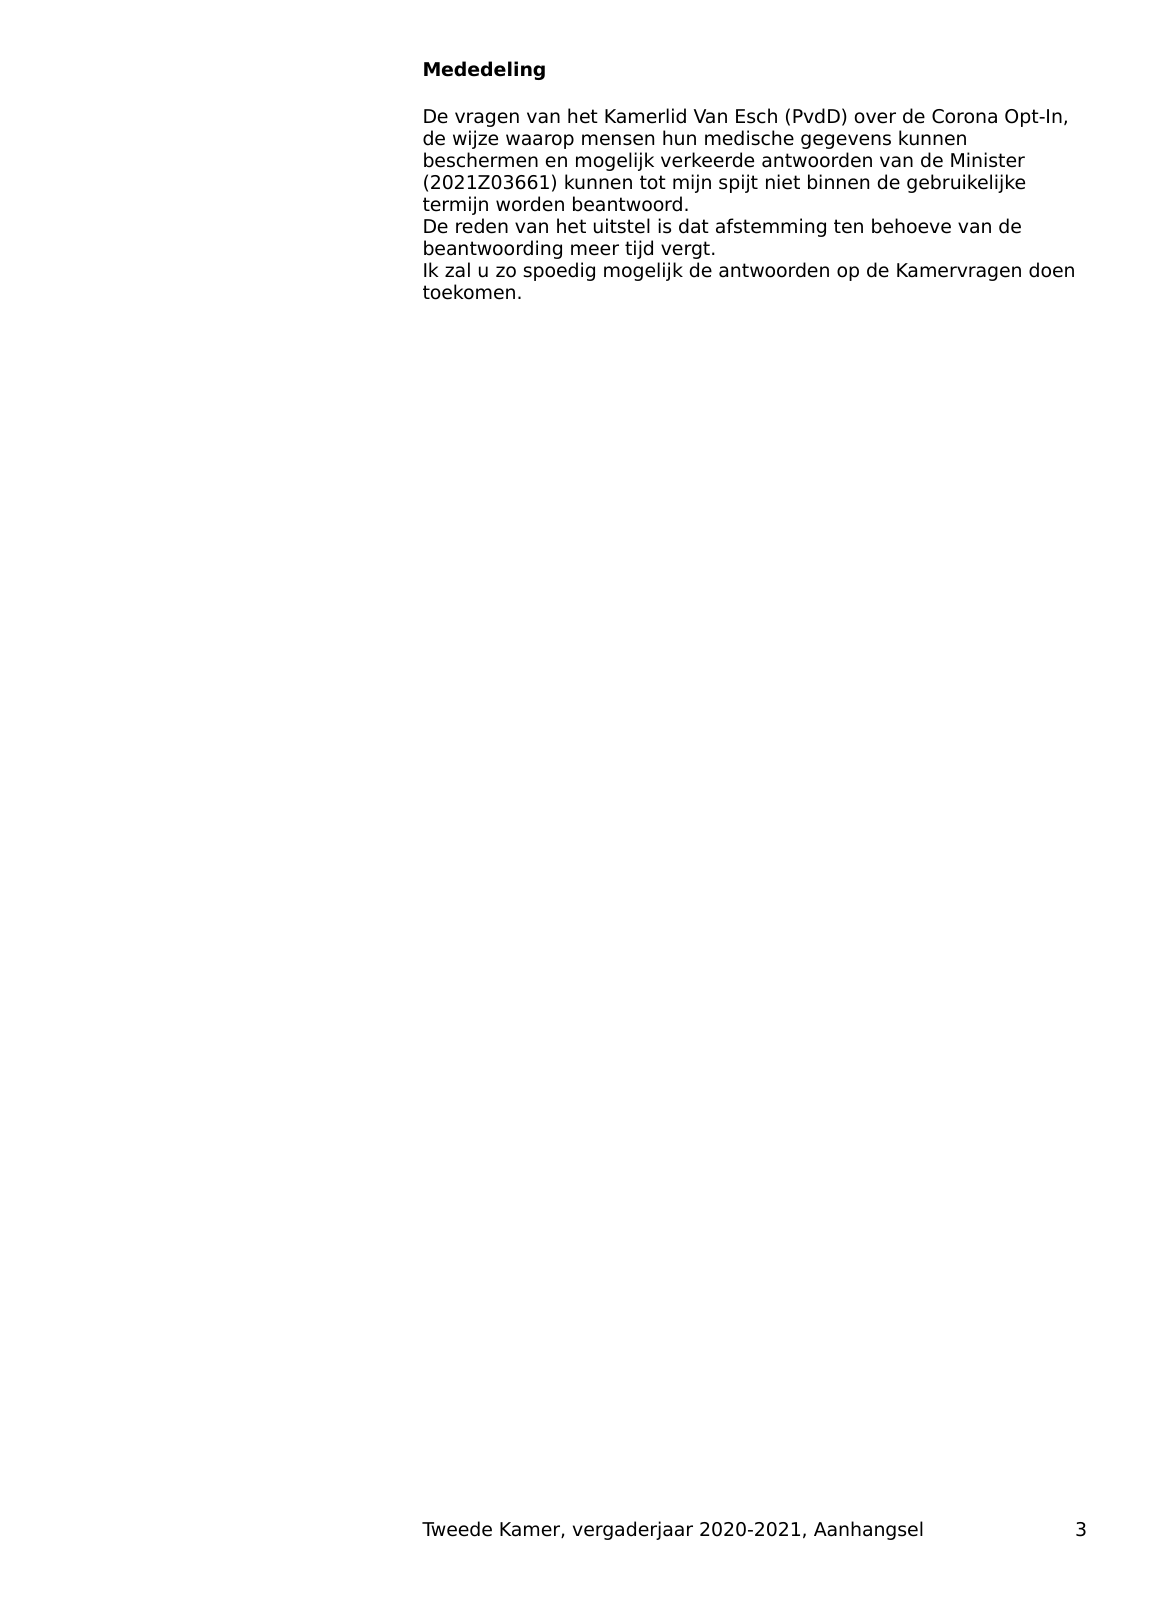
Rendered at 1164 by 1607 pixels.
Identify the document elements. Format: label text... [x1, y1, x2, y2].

text De reden van het uitstel is dat afstemming ten behoeve van de beantwoording meer tijd vergt. [422, 216, 1087, 260]
text De vragen van het Kamerlid Van Esch (PvdD) over de Corona Opt-In, de wijze waarop mensen hun medische gegevens kunnen beschermen en mogelijk verkeerde antwoorden van de Minister (2021Z03661) kunnen tot mijn spijt niet binnen de gebruikelijke termijn worden beantwoord. [422, 106, 1087, 216]
text Ik zal u zo spoedig mogelijk de antwoorden op de Kamervragen doen toekomen. [422, 260, 1087, 304]
subtitle Mededeling [422, 59, 1087, 81]
